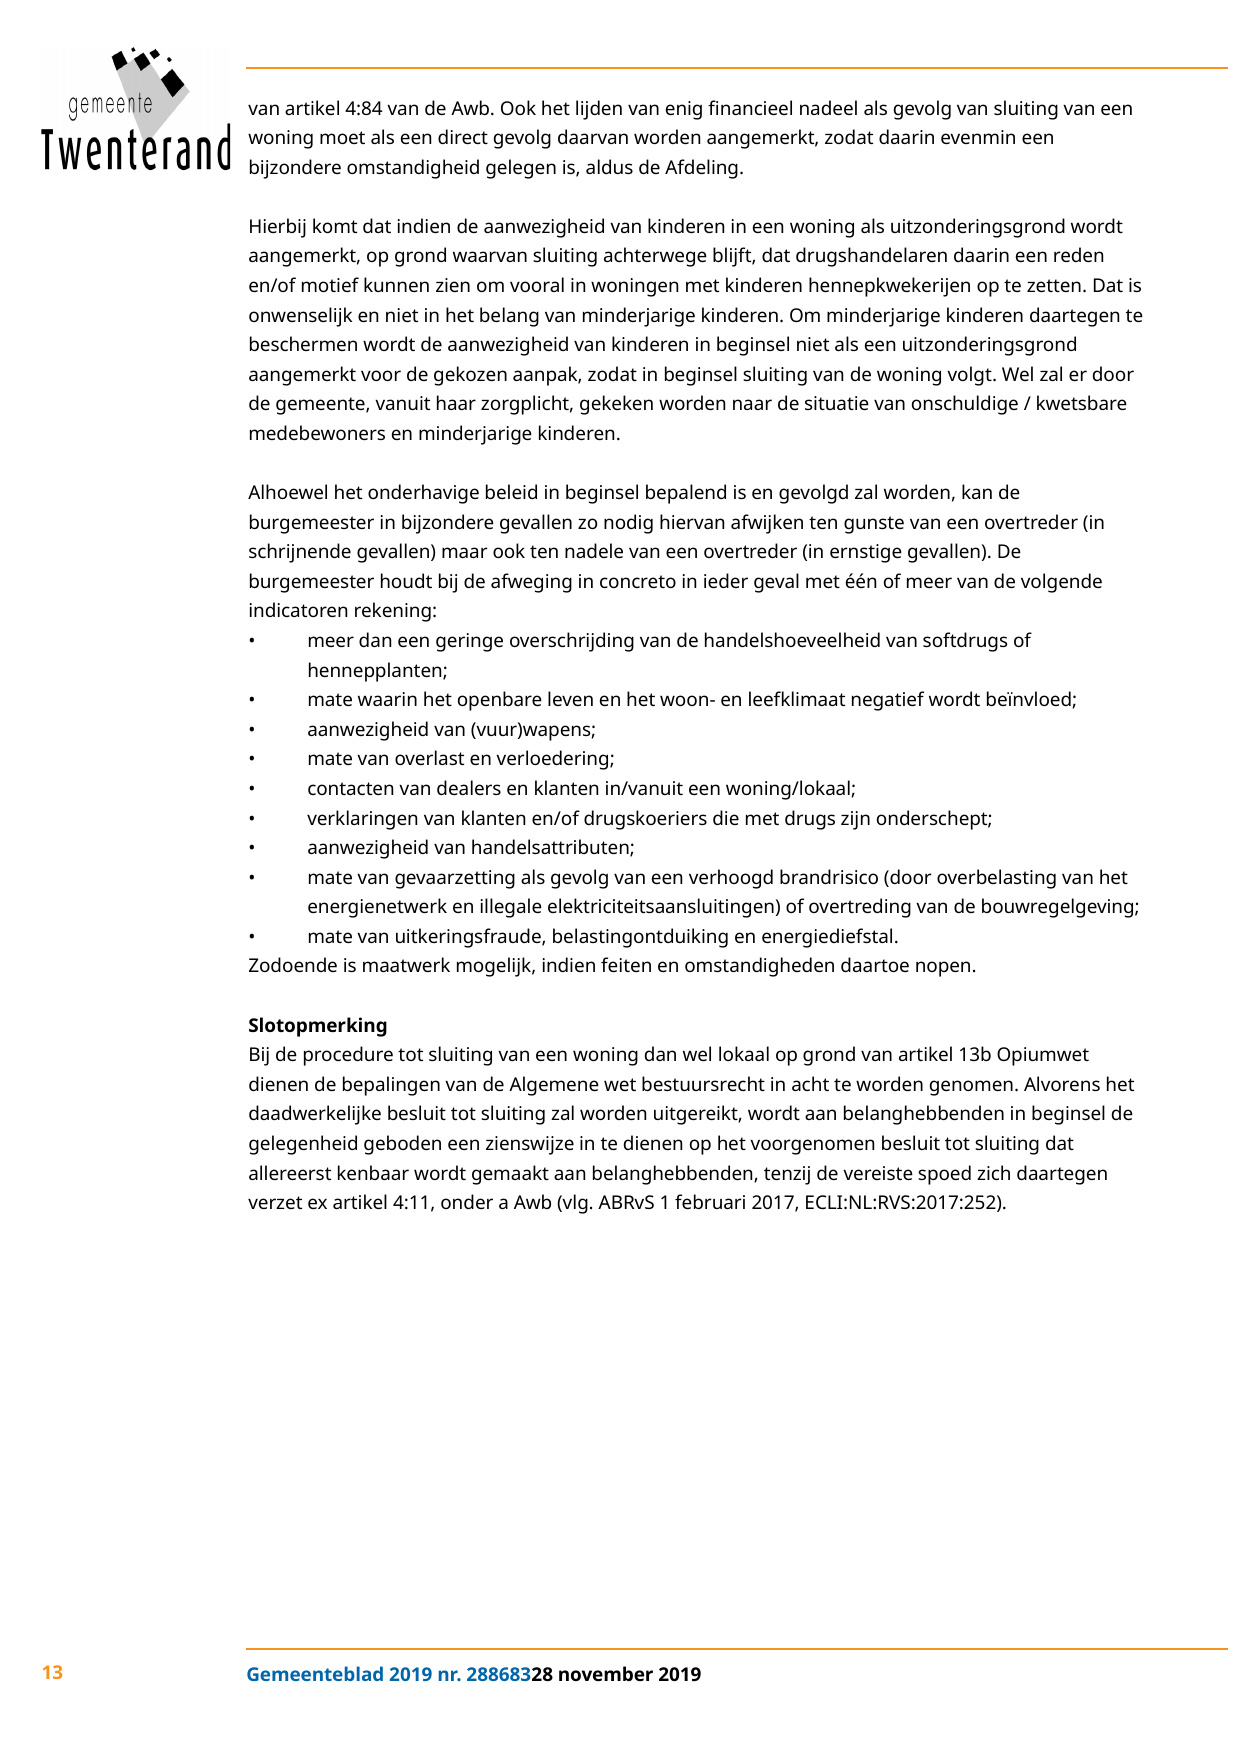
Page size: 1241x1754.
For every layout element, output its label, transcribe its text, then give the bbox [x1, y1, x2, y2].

text Bij de procedure tot sluiting van een woning dan wel lokaal op grond van artikel 13b Opiumwet dienen de bepalingen van de Algemene wet bestuursrecht in acht te worden genomen. Alvorens het daadwerkelijke besluit tot sluiting zal worden uitgereikt, wordt aan belanghebbenden in beginsel de gelegenheid geboden een zienswijze in te dienen op het voorgenomen besluit tot sluiting dat allereerst kenbaar wordt gemaakt aan belanghebbenden, tenzij de vereiste spoed zich daartegen verzet ex artikel 4:11, onder a Awb (vlg. ABRvS 1 februari 2017, ECLI:NL:RVS:2017:252). [248, 1041, 1152, 1215]
list contacten van dealers en klanten in/vanuit een woning/lokaal; [248, 775, 1152, 801]
list mate waarin het openbare leven en het woon- en leefklimaat negatief wordt beïnvloed; [248, 686, 1152, 712]
text van artikel 4:84 van de Awb. Ook het lijden van enig financieel nadeel als gevolg van sluiting van een woning moet als een direct gevolg daarvan worden aangemerkt, zodat daarin evenmin een bijzondere omstandigheid gelegen is, aldus de Afdeling. [248, 95, 1152, 180]
text Alhoewel het onderhavige beleid in beginsel bepalend is en gevolgd zal worden, kan de burgemeester in bijzondere gevallen zo nodig hiervan afwijken ten gunste van een overtreder (in schrijnende gevallen) maar ook ten nadele van een overtreder (in ernstige gevallen). De burgemeester houdt bij de afweging in concreto in ieder geval met één of meer van de volgende indicatoren rekening: [248, 479, 1152, 623]
list aanwezigheid van (vuur)wapens; [248, 716, 1152, 742]
list mate van uitkeringsfraude, belastingontduiking en energiediefstal. [248, 923, 1152, 949]
text Slotopmerking [248, 1012, 1152, 1038]
list mate van gevaarzetting als gevolg van een verhoogd brandrisico (door overbelasting van het energienetwerk en illegale elektriciteitsaansluitingen) of overtreding van de bouwregelgeving; [248, 864, 1152, 919]
text Hierbij komt dat indien de aanwezigheid van kinderen in een woning als uitzonderingsgrond wordt aangemerkt, op grond waarvan sluiting achterwege blijft, dat drugshandelaren daarin een reden en/of motief kunnen zien om vooral in woningen met kinderen hennepkwekerijen op te zetten. Dat is onwenselijk en niet in het belang van minderjarige kinderen. Om minderjarige kinderen daartegen te beschermen wordt de aanwezigheid van kinderen in beginsel niet als een uitzonderingsgrond aangemerkt voor de gekozen aanpak, zodat in beginsel sluiting van de woning volgt. Wel zal er door de gemeente, vanuit haar zorgplicht, gekeken worden naar de situatie van onschuldige / kwetsbare medebewoners en minderjarige kinderen. [248, 213, 1152, 446]
list meer dan een geringe overschrijding van de handelshoeveelheid van softdrugs of hennepplanten; [248, 627, 1152, 683]
picture [41, 47, 231, 172]
list mate van overlast en verloedering; [248, 746, 1152, 771]
text Zodoende is maatwerk mogelijk, indien feiten en omstandigheden daartoe nopen. [248, 953, 1152, 978]
list verklaringen van klanten en/of drugskoeriers die met drugs zijn onderschept; [248, 805, 1152, 831]
list aanwezigheid van handelsattributen; [248, 834, 1152, 860]
